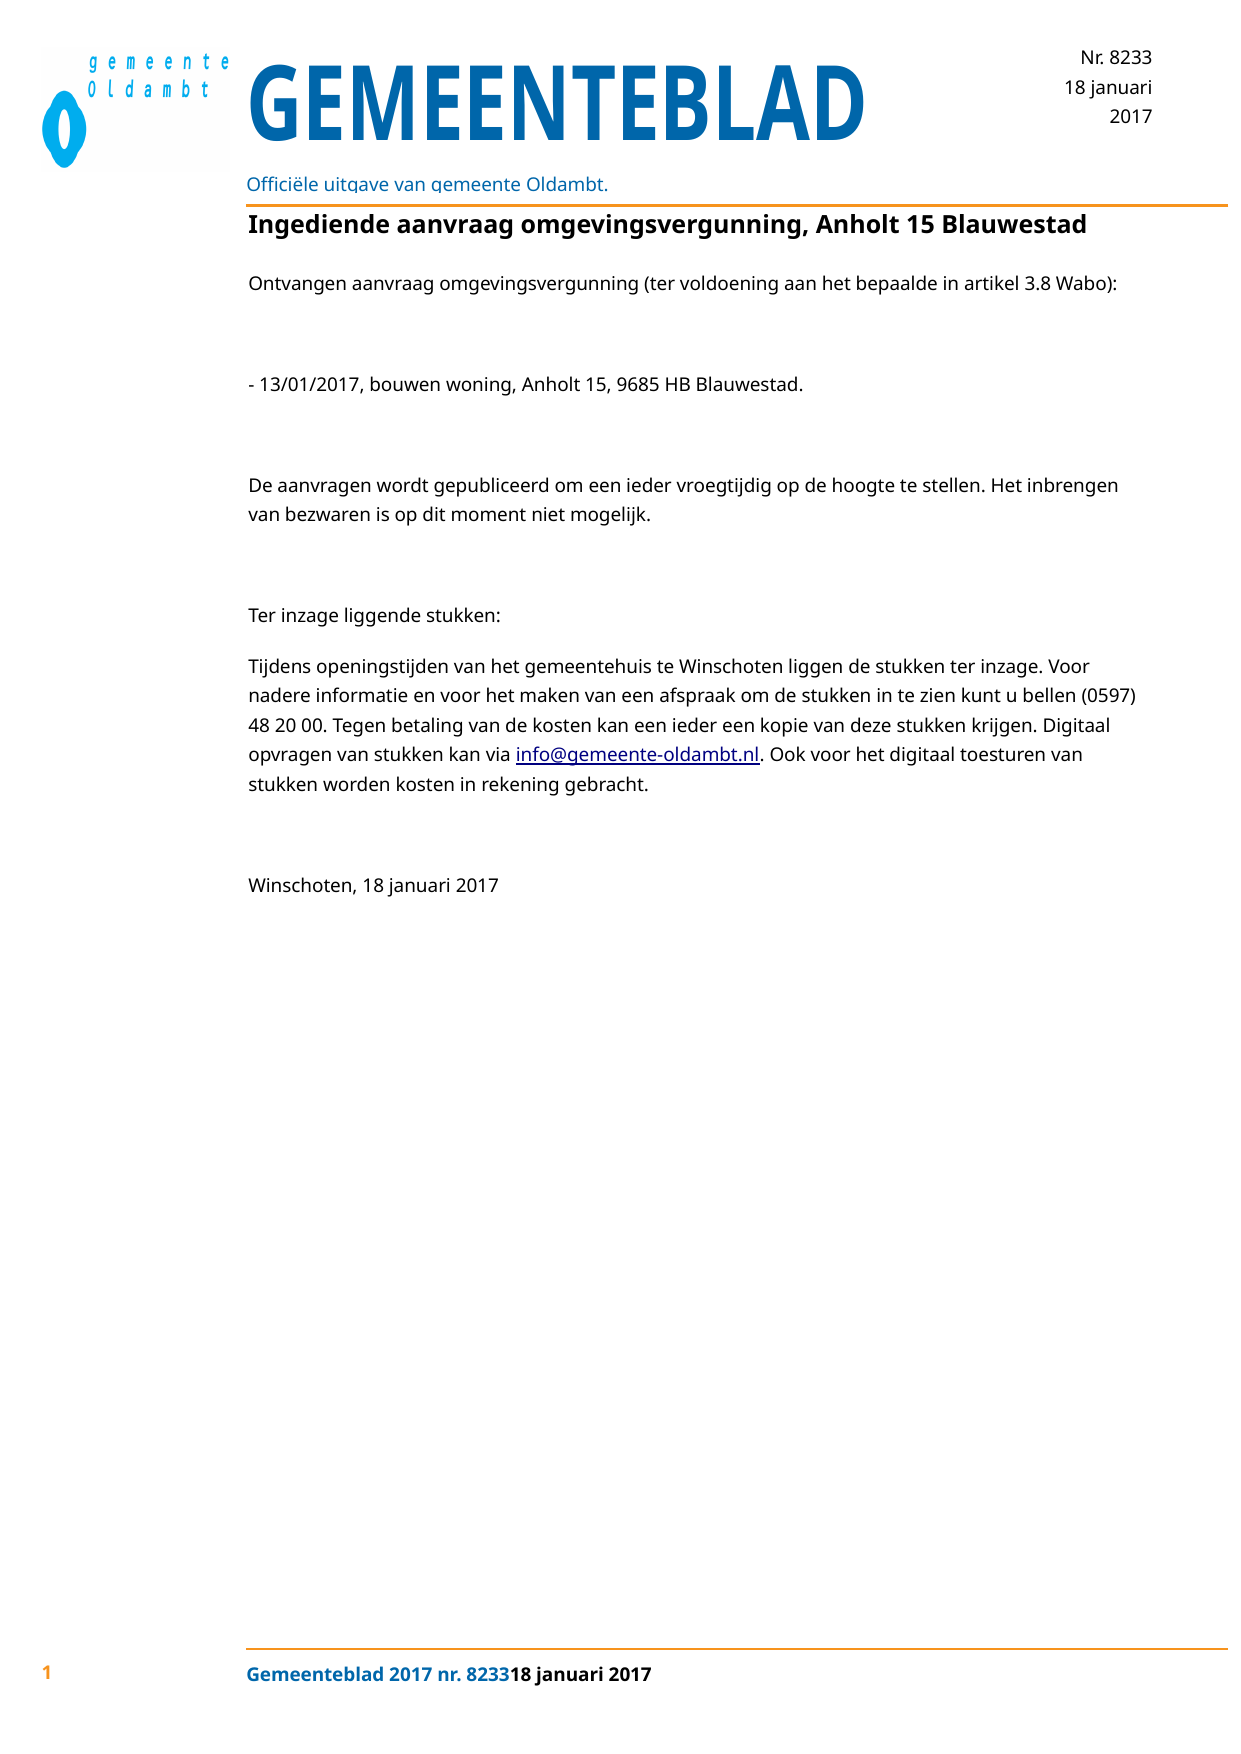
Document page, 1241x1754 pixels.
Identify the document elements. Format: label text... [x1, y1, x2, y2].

text Ontvangen aanvraag omgevingsvergunning (ter voldoening aan het bepaalde in artikel 3.8 Wabo): [248, 270, 1152, 296]
text Ter inzage liggende stukken: [248, 602, 1152, 628]
text De aanvragen wordt gepubliceerd om een ieder vroegtijdig op de hoogte te stellen. Het inbrengen van bezwaren is op dit moment niet mogelijk. [248, 472, 1152, 527]
text Ingediende aanvraag omgevingsvergunning, Anholt 15 Blauwestad [248, 207, 1152, 241]
text Tijdens openingstijden van het gemeentehuis te Winschoten liggen de stukken ter inzage. Voor nadere informatie en voor het maken van een afspraak om de stukken in te zien kunt u bellen (0597) 48 20 00. Tegen betaling van de kosten kan een ieder een kopie van deze stukken krijgen. Digitaal opvragen van stukken kan via info@gemeente-oldambt.nl. Ook voor het digitaal toesturen van stukken worden kosten in rekening gebracht. [248, 653, 1152, 797]
text - 13/01/2017, bouwen woning, Anholt 15, 9685 HB Blauwestad. [248, 371, 1152, 397]
text Winschoten, 18 januari 2017 [248, 872, 1152, 898]
picture [41, 47, 231, 172]
